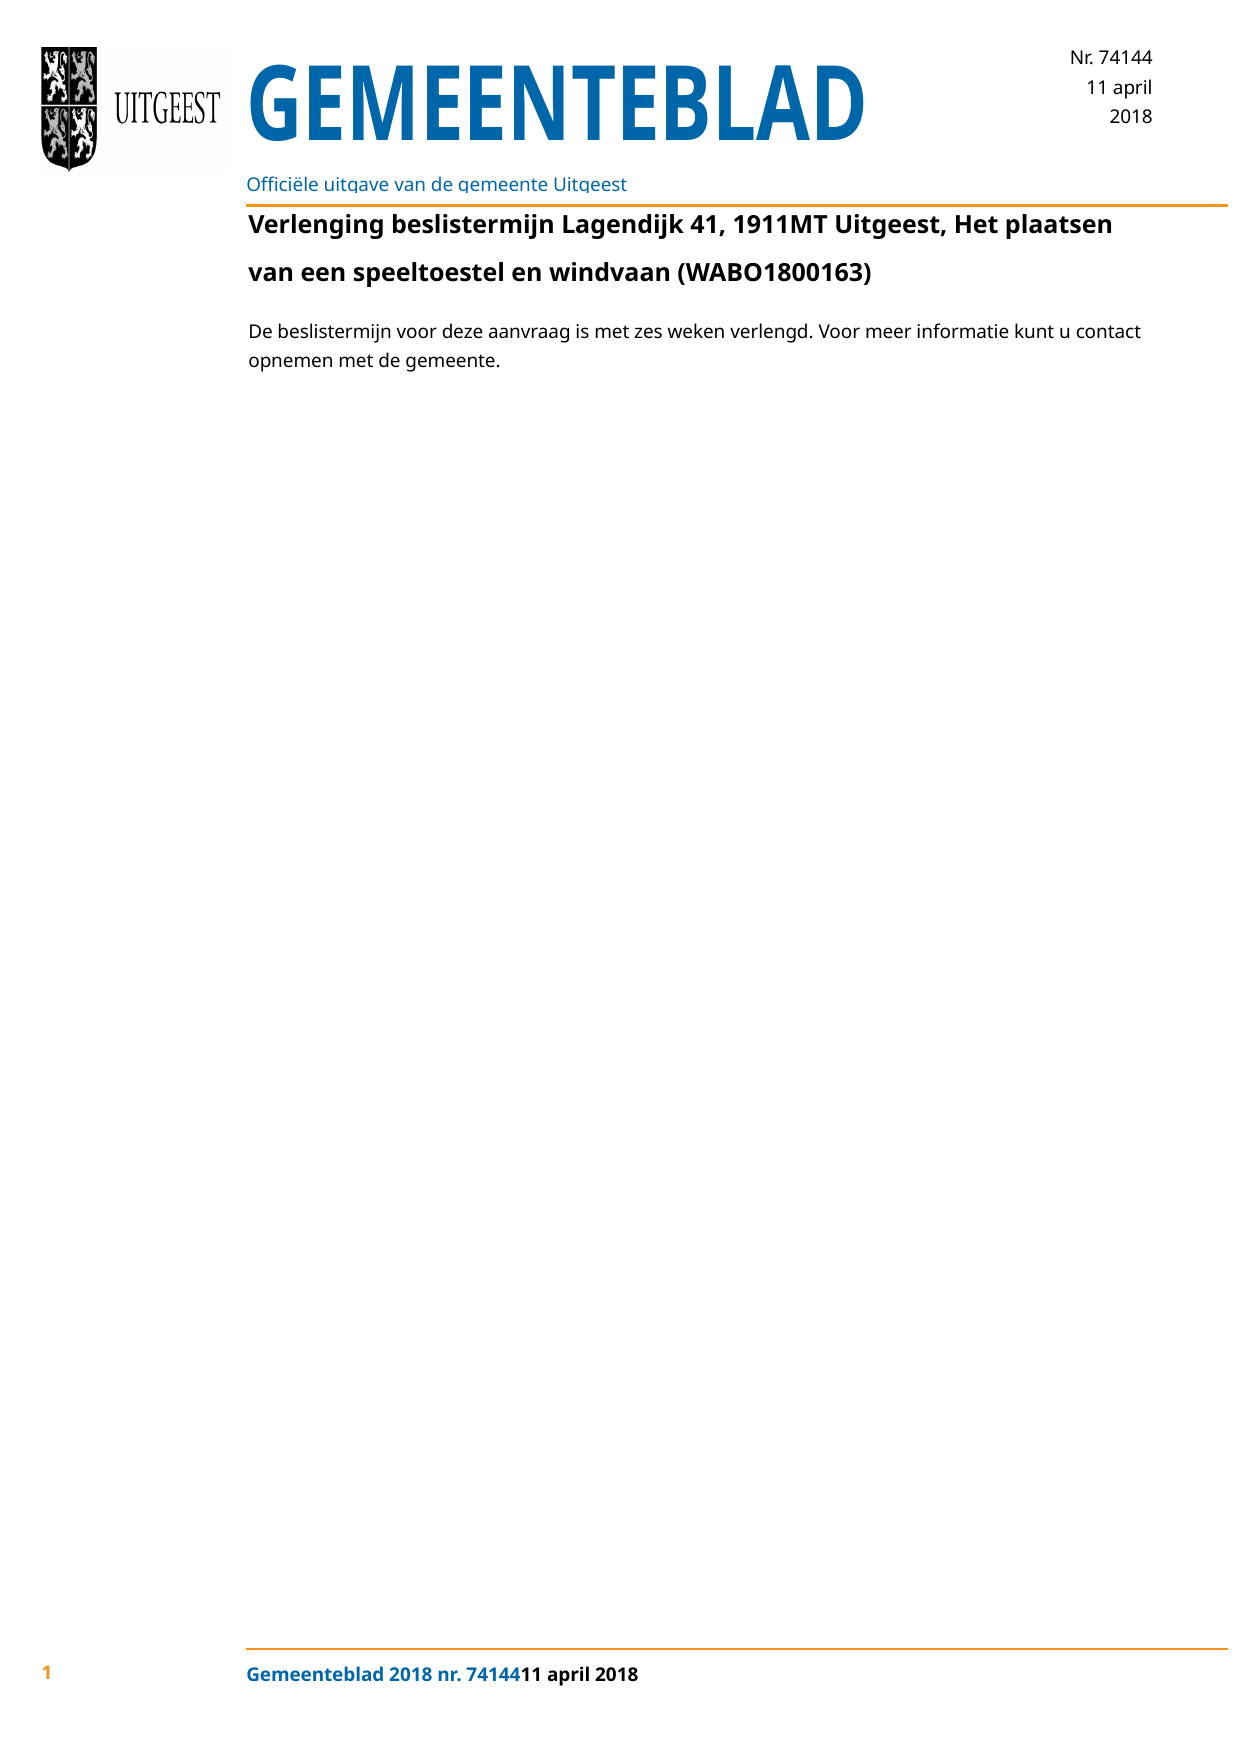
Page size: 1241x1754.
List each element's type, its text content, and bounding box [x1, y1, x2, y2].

text Verlenging beslistermijn Lagendijk 41, 1911MT Uitgeest, Het plaatsen van een speeltoestel en windvaan (WABO1800163) [248, 207, 1152, 288]
text De beslistermijn voor deze aanvraag is met zes weken verlengd. Voor meer informatie kunt u contact opnemen met de gemeente. [248, 318, 1152, 373]
picture [41, 47, 231, 172]
